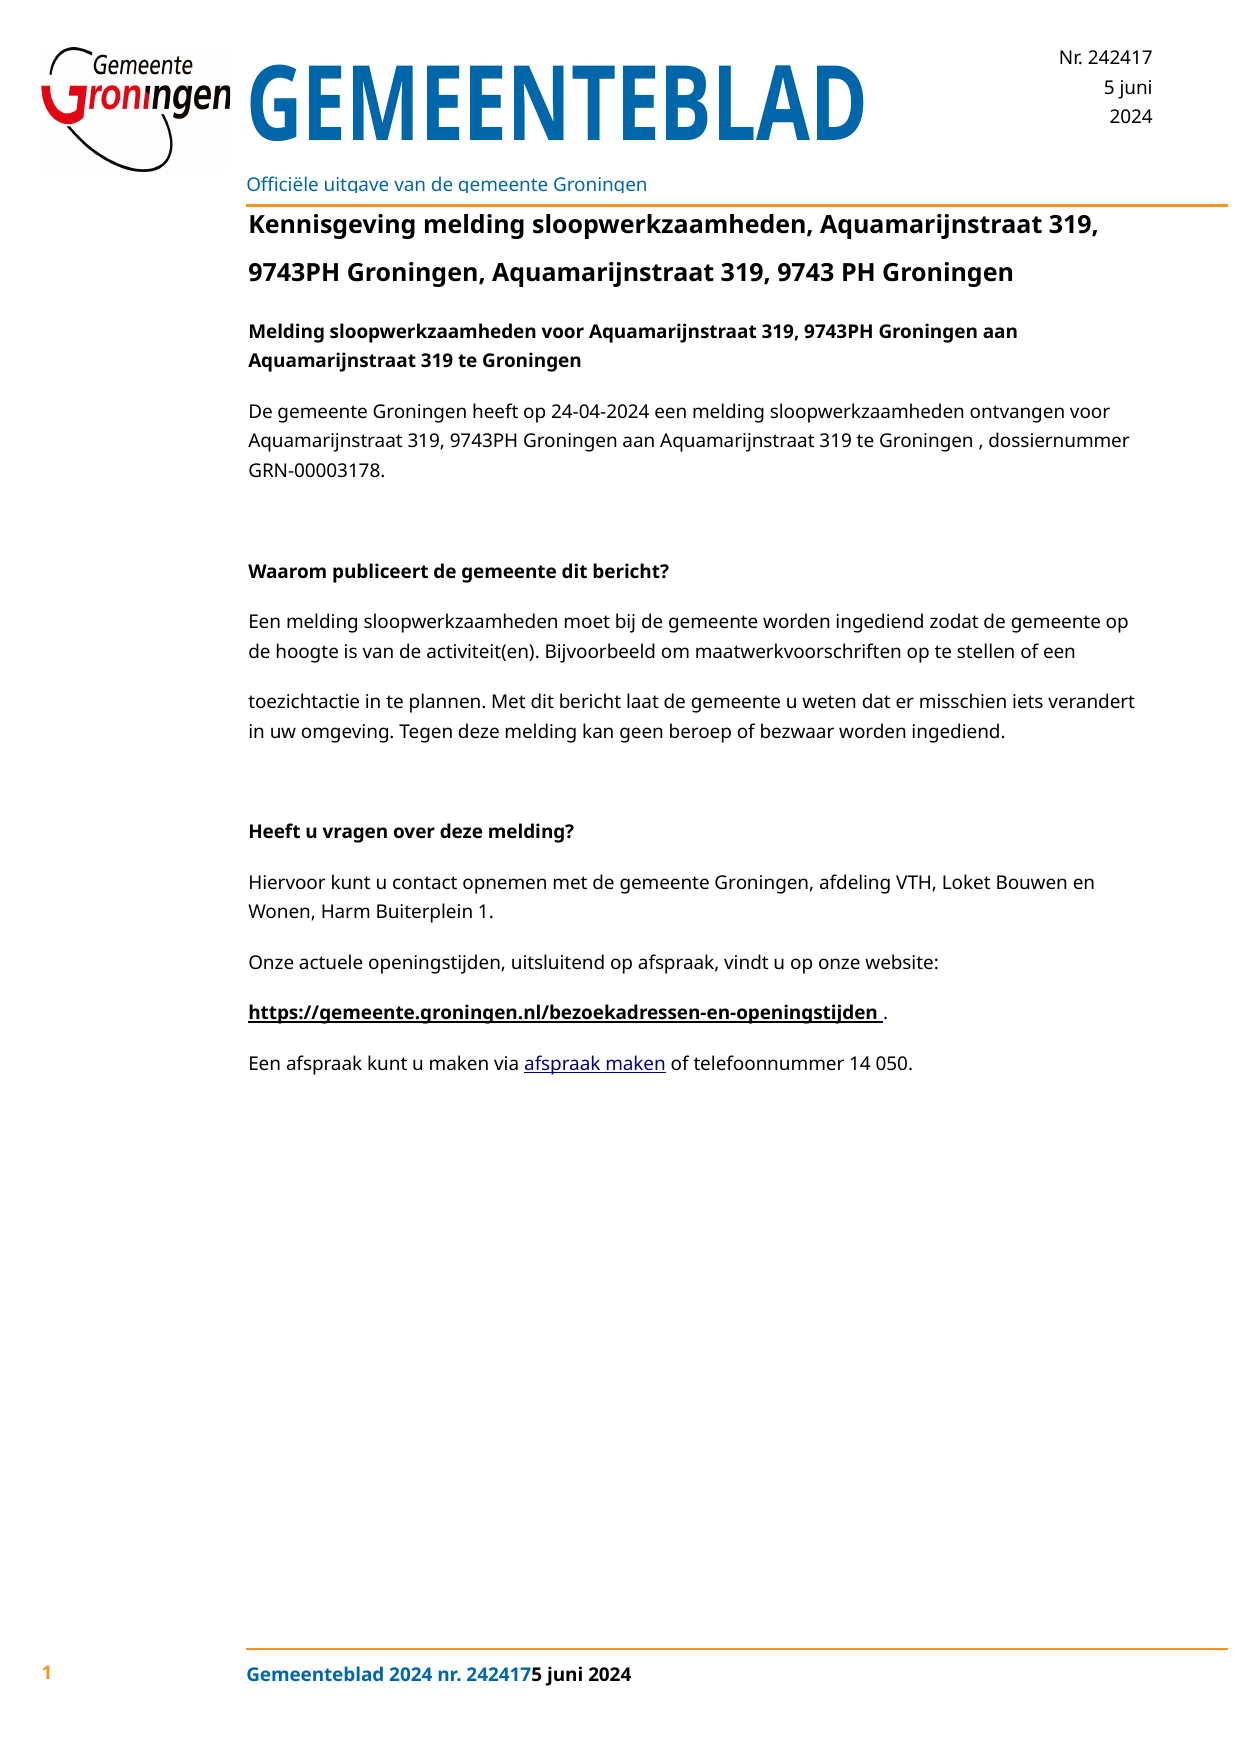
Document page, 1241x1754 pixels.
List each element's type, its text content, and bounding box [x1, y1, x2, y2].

text Een afspraak kunt u maken via afspraak maken of telefoonnummer 14 050. [248, 1050, 1152, 1076]
picture [41, 47, 231, 172]
text Kennisgeving melding sloopwerkzaamheden, Aquamarijnstraat 319, 9743PH Groningen, Aquamarijnstraat 319, 9743 PH Groningen [248, 207, 1152, 288]
text https://gemeente.groningen.nl/bezoekadressen-en-openingstijden . [248, 999, 1152, 1025]
text toezichtactie in te plannen. Met dit bericht laat de gemeente u weten dat er misschien iets verandert in uw omgeving. Tegen deze melding kan geen beroep of bezwaar worden ingediend. [248, 688, 1152, 744]
text Een melding sloopwerkzaamheden moet bij de gemeente worden ingediend zodat de gemeente op de hoogte is van de activiteit(en). Bijvoorbeeld om maatwerkvoorschriften op te stellen of een [248, 608, 1152, 664]
text Waarom publiceert de gemeente dit bericht? [248, 558, 1152, 584]
text Hiervoor kunt u contact opnemen met de gemeente Groningen, afdeling VTH, Loket Bouwen en Wonen, Harm Buiterplein 1. [248, 869, 1152, 924]
text Melding sloopwerkzaamheden voor Aquamarijnstraat 319, 9743PH Groningen aan Aquamarijnstraat 319 te Groningen [248, 318, 1152, 373]
text De gemeente Groningen heeft op 24-04-2024 een melding sloopwerkzaamheden ontvangen voor Aquamarijnstraat 319, 9743PH Groningen aan Aquamarijnstraat 319 te Groningen , dossiernummer GRN-00003178. [248, 398, 1152, 483]
text Heeft u vragen over deze melding? [248, 819, 1152, 844]
text Onze actuele openingstijden, uitsluitend op afspraak, vindt u op onze website: [248, 949, 1152, 975]
